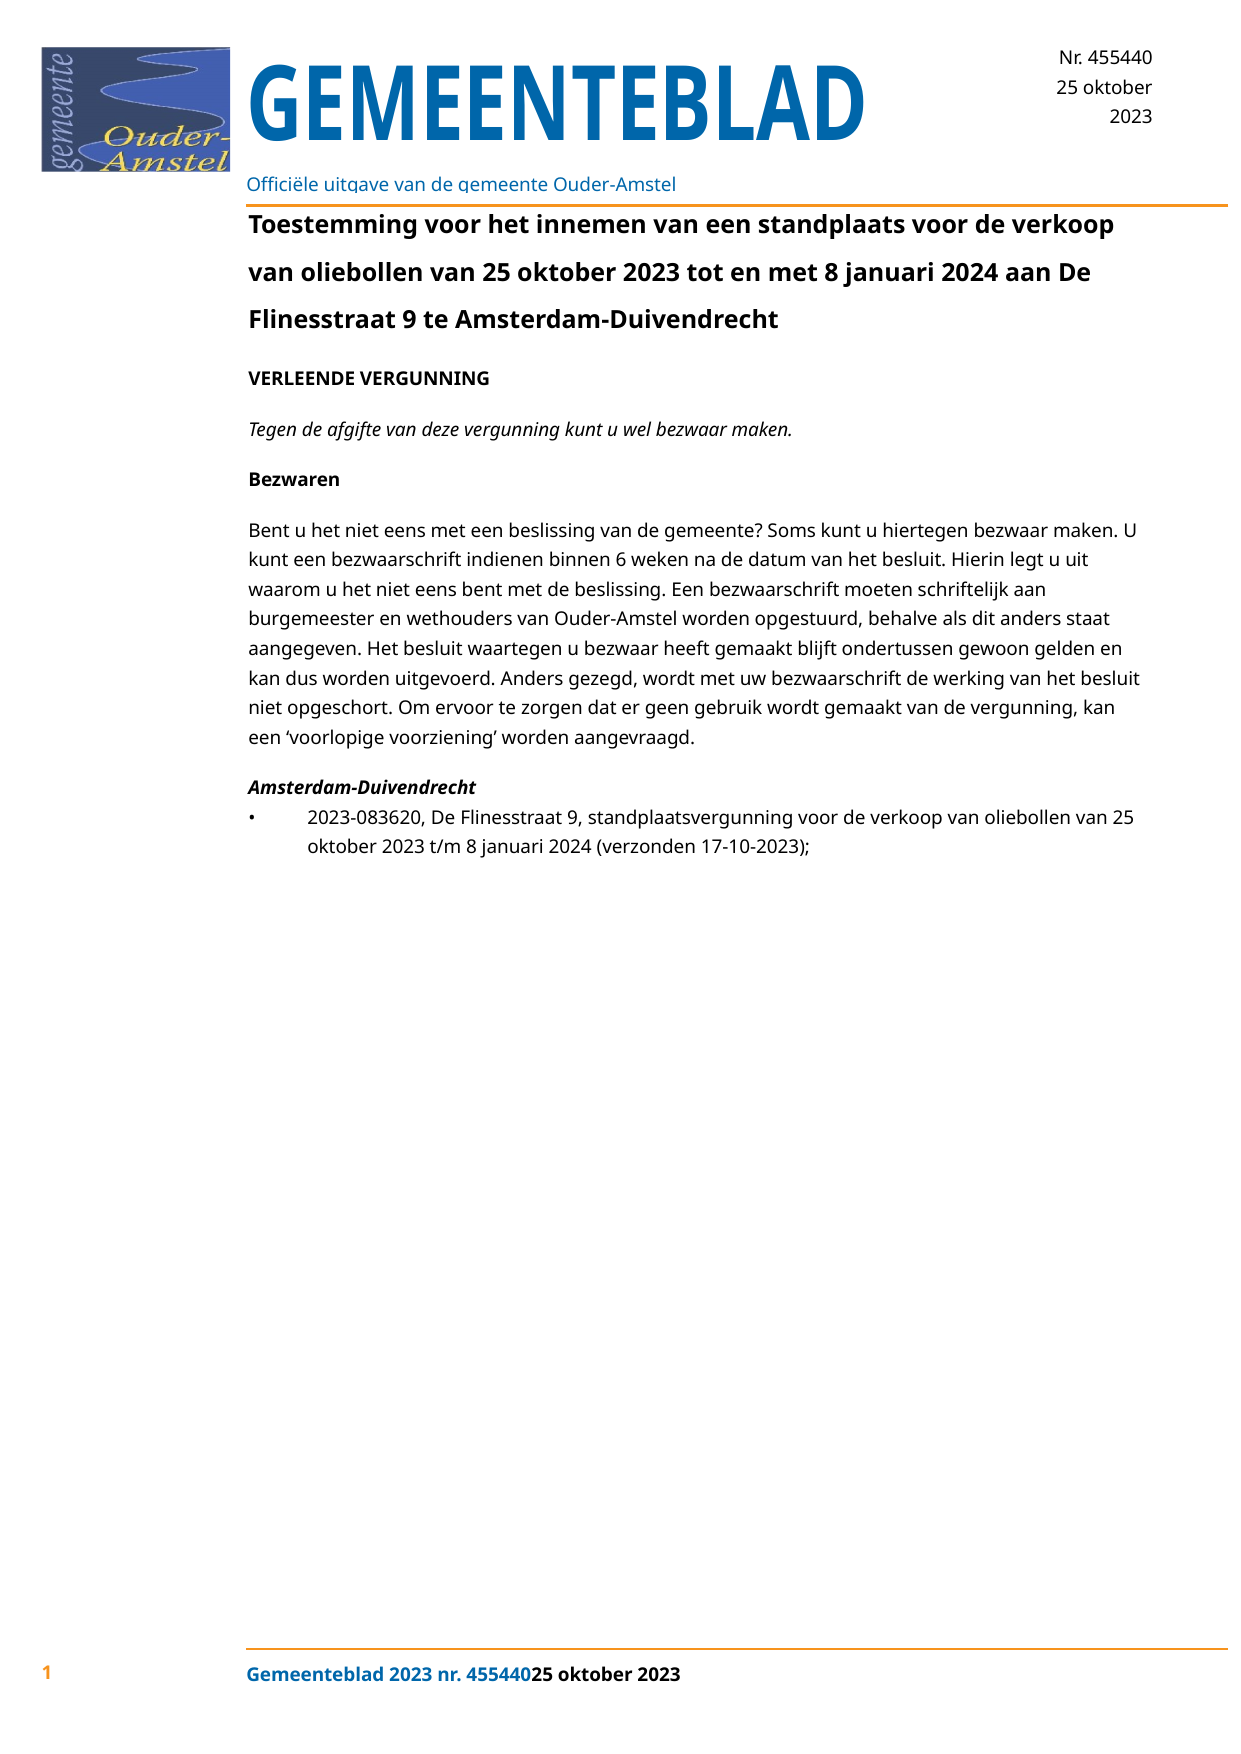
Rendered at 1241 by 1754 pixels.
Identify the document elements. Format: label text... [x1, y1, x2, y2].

text Tegen de afgifte van deze vergunning kunt u wel bezwaar maken. [248, 416, 1152, 442]
text Bent u het niet eens met een beslissing van de gemeente? Soms kunt u hiertegen bezwaar maken. U kunt een bezwaarschrift indienen binnen 6 weken na de datum van het besluit. Hierin legt u uit waarom u het niet eens bent met de beslissing. Een bezwaarschrift moeten schriftelijk aan burgemeester en wethouders van Ouder-Amstel worden opgestuurd, behalve als dit anders staat aangegeven. Het besluit waartegen u bezwaar heeft gemaakt blijft ondertussen gewoon gelden en kan dus worden uitgevoerd. Anders gezegd, wordt met uw bezwaarschrift de werking van het besluit niet opgeschort. Om ervoor te zorgen dat er geen gebruik wordt gemaakt van de vergunning, kan een ‘voorlopige voorziening’ worden aangevraagd. [248, 517, 1152, 749]
text Toestemming voor het innemen van een standplaats voor de verkoop van oliebollen van 25 oktober 2023 tot en met 8 januari 2024 aan De Flinesstraat 9 te Amsterdam-Duivendrecht [248, 207, 1152, 336]
list 2023-083620, De Flinesstraat 9, standplaatsvergunning voor de verkoop van oliebollen van 25 oktober 2023 t/m 8 januari 2024 (verzonden 17-10-2023); [248, 804, 1152, 859]
picture [41, 47, 231, 172]
text Bezwaren [248, 466, 1152, 492]
text VERLEENDE VERGUNNING [248, 366, 1152, 391]
text Amsterdam-Duivendrecht [248, 774, 1152, 800]
